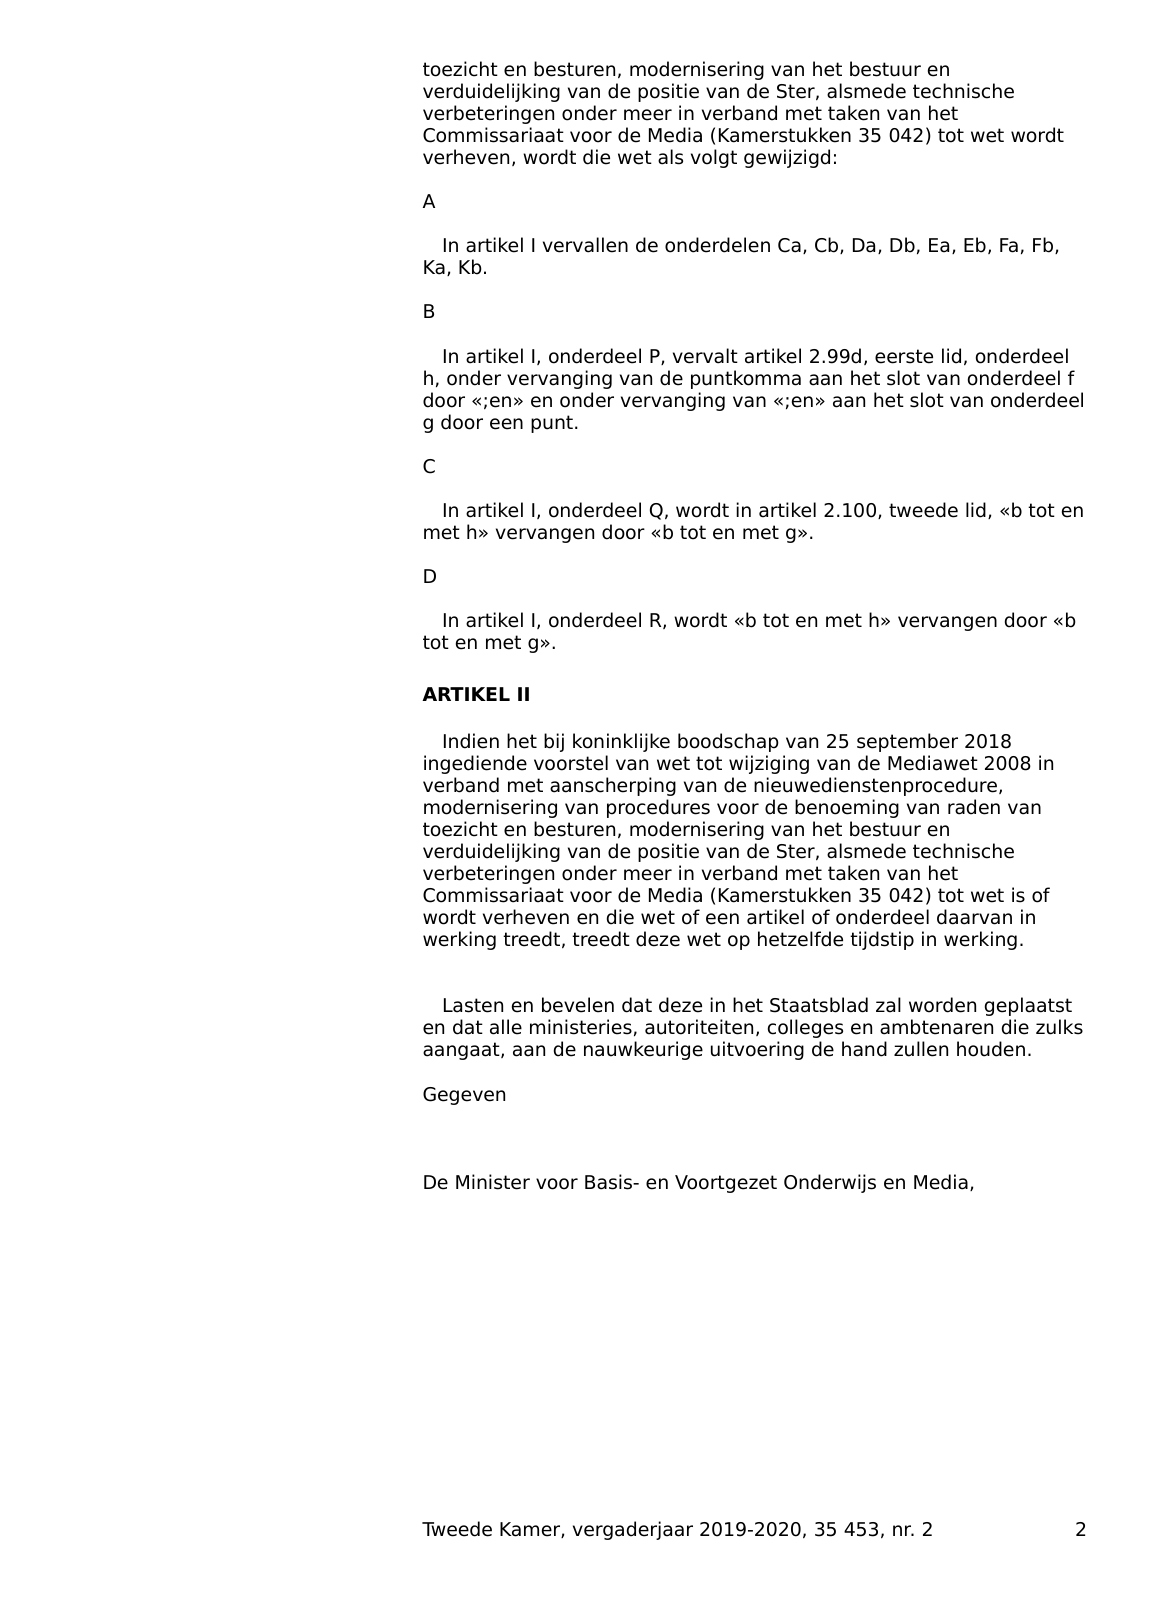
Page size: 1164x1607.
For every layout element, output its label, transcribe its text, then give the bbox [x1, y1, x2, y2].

text Indien het bij koninklijke boodschap van 25 september 2018 ingediende voorstel van wet tot wijziging van de Mediawet 2008 in verband met aanscherping van de nieuwedienstenprocedure, modernisering van procedures voor de benoeming van raden van toezicht en besturen, modernisering van het bestuur en verduidelijking van de positie van de Ster, alsmede technische verbeteringen onder meer in verband met taken van het Commissariaat voor de Media (Kamerstukken 35 042) tot wet is of wordt verheven en die wet of een artikel of onderdeel daarvan in werking treedt, treedt deze wet op hetzelfde tijdstip in werking. [422, 731, 1087, 951]
subtitle ARTIKEL II [422, 684, 1087, 706]
text C [422, 456, 1087, 478]
text In artikel I, onderdeel Q, wordt in artikel 2.100, tweede lid, «b tot en met h» vervangen door «b tot en met g». [422, 500, 1087, 544]
text toezicht en besturen, modernisering van het bestuur en verduidelijking van de positie van de Ster, alsmede technische verbeteringen onder meer in verband met taken van het Commissariaat voor de Media (Kamerstukken 35 042) tot wet wordt verheven, wordt die wet als volgt gewijzigd: [422, 59, 1087, 169]
text In artikel I, onderdeel R, wordt «b tot en met h» vervangen door «b tot en met g». [422, 610, 1087, 654]
text In artikel I vervallen de onderdelen Ca, Cb, Da, Db, Ea, Eb, Fa, Fb, Ka, Kb. [422, 235, 1087, 279]
text Lasten en bevelen dat deze in het Staatsblad zal worden geplaatst en dat alle ministeries, autoriteiten, colleges en ambtenaren die zulks aangaat, aan de nauwkeurige uitvoering de hand zullen houden. [422, 995, 1087, 1061]
text De Minister voor Basis- en Voortgezet Onderwijs en Media, [422, 1172, 1087, 1194]
text Gegeven [422, 1083, 1087, 1105]
text In artikel I, onderdeel P, vervalt artikel 2.99d, eerste lid, onderdeel h, onder vervanging van de puntkomma aan het slot van onderdeel f door «;en» en onder vervanging van «;en» aan het slot van onderdeel g door een punt. [422, 346, 1087, 433]
text A [422, 191, 1087, 213]
text B [422, 301, 1087, 323]
text D [422, 566, 1087, 588]
